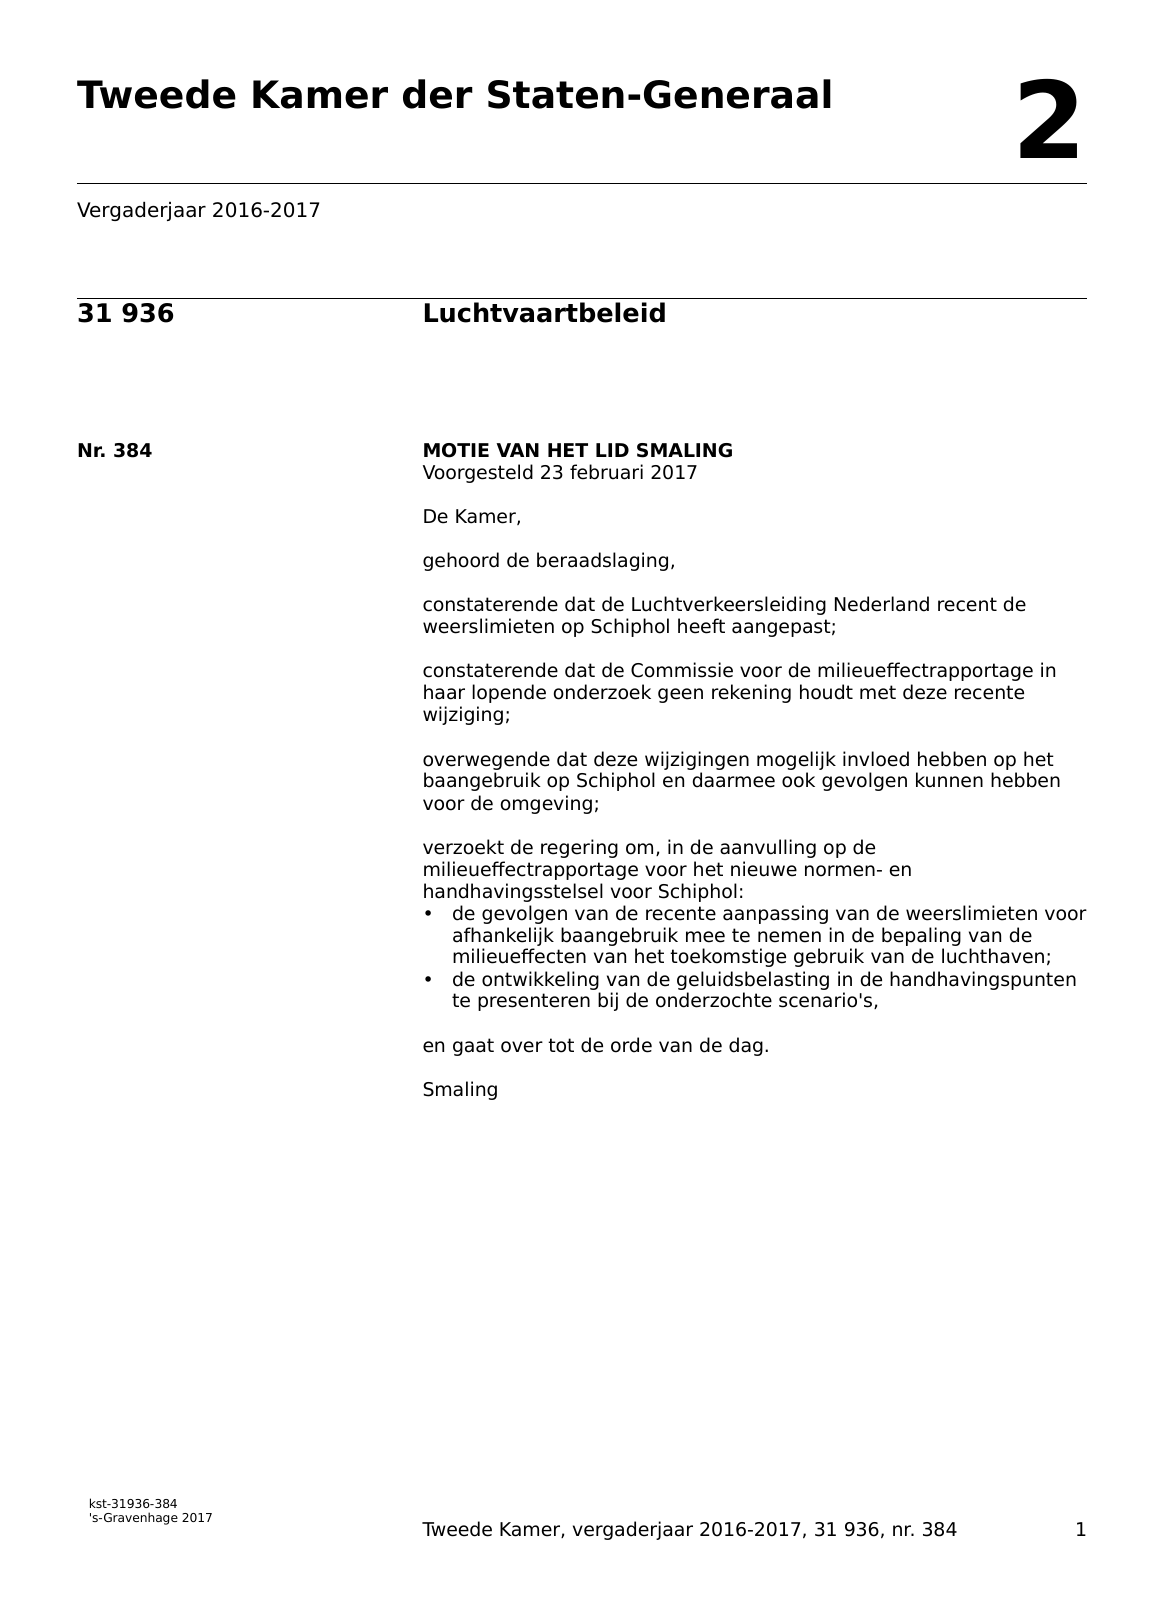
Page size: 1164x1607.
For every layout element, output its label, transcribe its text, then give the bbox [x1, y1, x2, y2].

text constaterende dat de Luchtverkeersleiding Nederland recent de weerslimieten op Schiphol heeft aangepast; [422, 594, 1087, 638]
text • de gevolgen van de recente aanpassing van de weerslimieten voor afhankelijk baangebruik mee te nemen in de bepaling van de milieueffecten van het toekomstige gebruik van de luchthaven; [422, 902, 1087, 968]
table_header Tweede Kamer der Staten-Generaal [77, 59, 886, 183]
text overwegende dat deze wijzigingen mogelijk invloed hebben op het baangebruik op Schiphol en daarmee ook gevolgen kunnen hebben voor de omgeving; [422, 748, 1087, 814]
subtitle Nr. 384 MOTIE VAN HET LID SMALING [77, 440, 1087, 462]
text en gaat over tot de orde van de dag. [422, 1034, 1087, 1057]
table_header 2 [886, 59, 1087, 183]
text gehoord de beraadslaging, [422, 550, 1087, 572]
subtitle 31 936 Luchtvaartbeleid [77, 299, 1087, 329]
text verzoekt de regering om, in de aanvulling op de milieueffectrapportage voor het nieuwe normen- en handhavingsstelsel voor Schiphol: [422, 837, 1087, 902]
text constaterende dat de Commissie voor de milieueffectrapportage in haar lopende onderzoek geen rekening houdt met deze recente wijziging; [422, 660, 1087, 726]
text Voorgesteld 23 februari 2017 [422, 462, 1087, 484]
text 's-Gravenhage 2017 [88, 1511, 323, 1525]
text De Kamer, [422, 506, 1087, 528]
text Smaling [422, 1079, 1087, 1101]
text • de ontwikkeling van de geluidsbelasting in de handhavingspunten te presenteren bij de onderzochte scenario's, [422, 968, 1087, 1012]
table_cell Vergaderjaar 2016-2017 [77, 184, 1087, 298]
text kst-31936-384 [88, 1497, 323, 1511]
